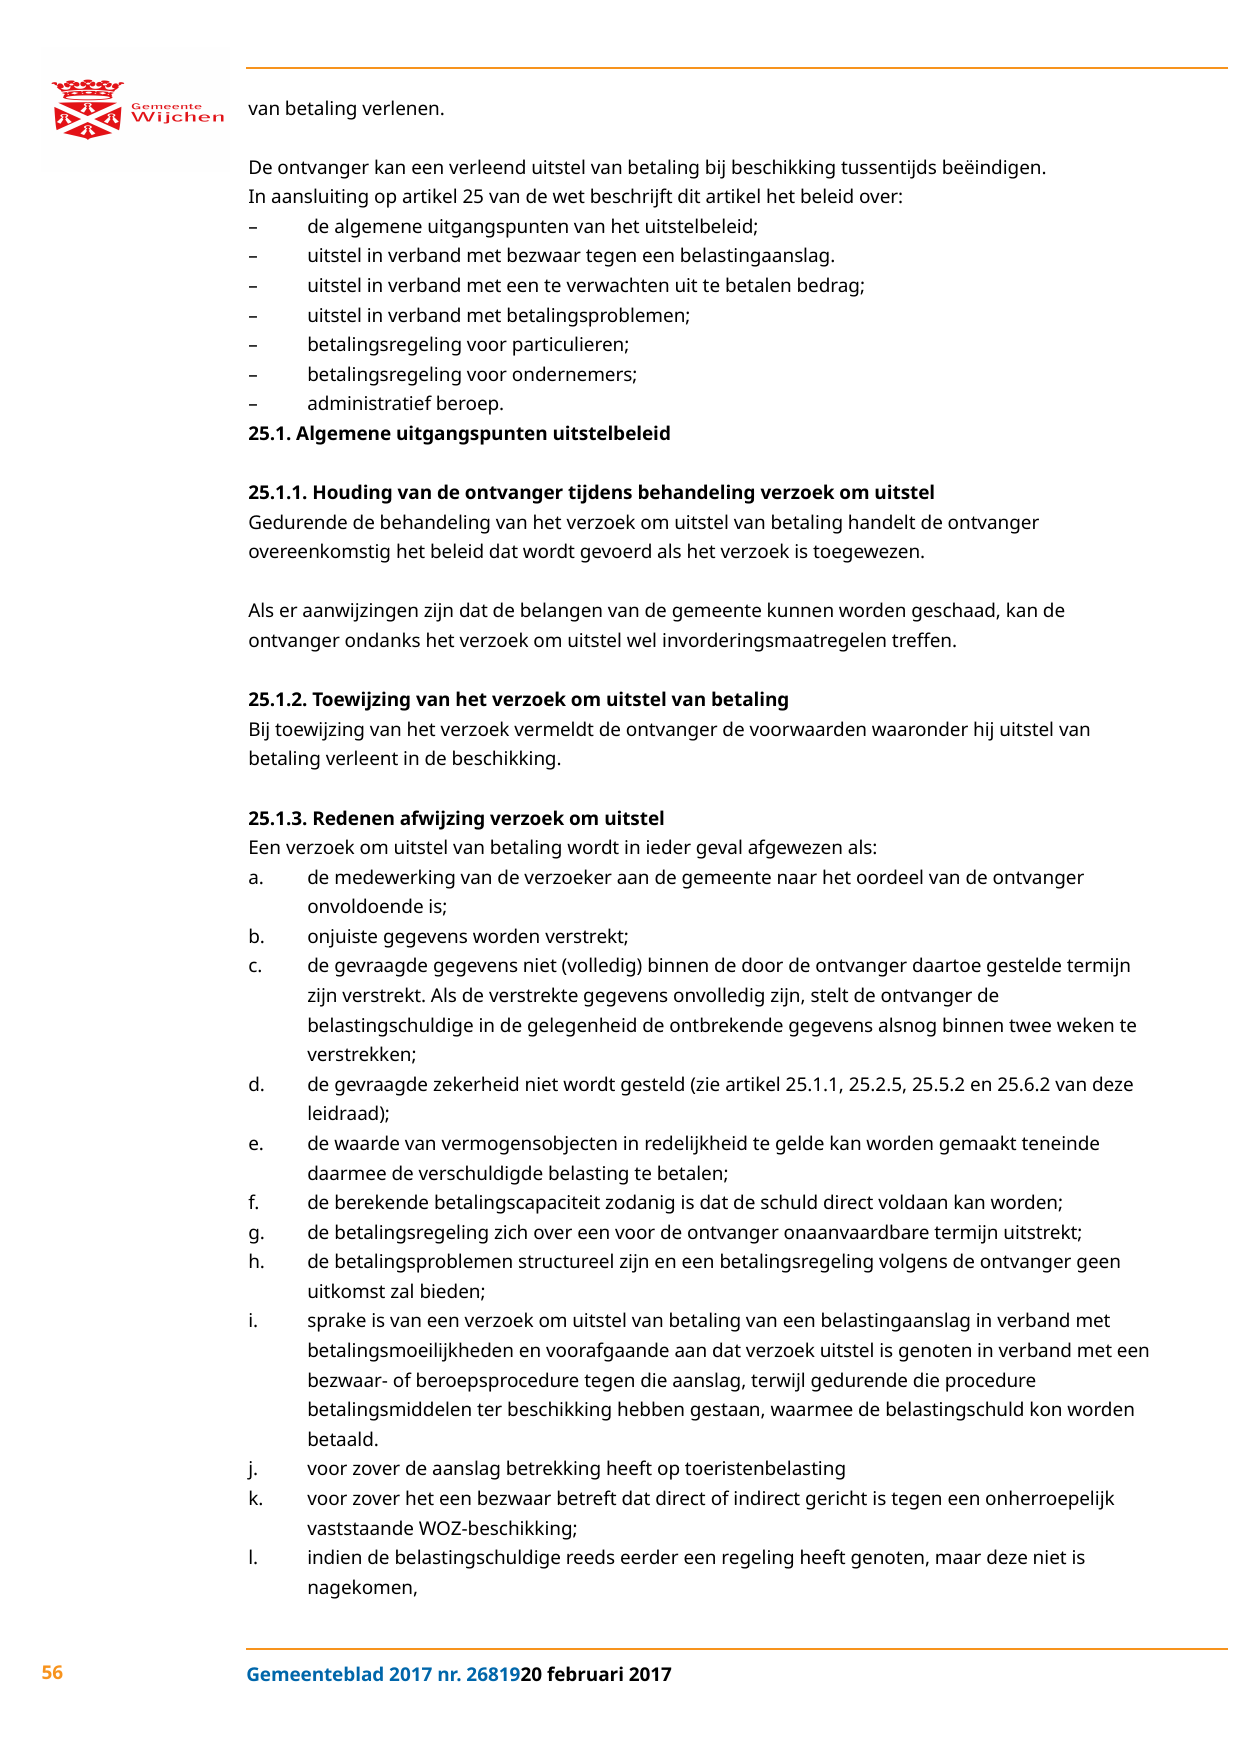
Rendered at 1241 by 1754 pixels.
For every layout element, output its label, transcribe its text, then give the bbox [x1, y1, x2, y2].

text van betaling verlenen. [248, 95, 1152, 121]
picture [41, 47, 231, 172]
text De ontvanger kan een verleend uitstel van betaling bij beschikking tussentijds beëindigen. [248, 154, 1152, 180]
text 25.1.3. Redenen afwijzing verzoek om uitstel [248, 805, 1152, 831]
text Bij toewijzing van het verzoek vermeldt de ontvanger de voorwaarden waaronder hij uitstel van betaling verleent in de beschikking. [248, 716, 1152, 771]
list administratief beroep. [248, 391, 1152, 416]
list de medewerking van de verzoeker aan de gemeente naar het oordeel van de ontvanger onvoldoende is; [248, 864, 1152, 919]
list de betalingsproblemen structureel zijn en een betalingsregeling volgens de ontvanger geen uitkomst zal bieden; [248, 1248, 1152, 1304]
text 25.1.2. Toewijzing van het verzoek om uitstel van betaling [248, 686, 1152, 712]
text 25.1.1. Houding van de ontvanger tijdens behandeling verzoek om uitstel [248, 479, 1152, 505]
list de gevraagde zekerheid niet wordt gesteld (zie artikel 25.1.1, 25.2.5, 25.5.2 en 25.6.2 van deze leidraad); [248, 1071, 1152, 1126]
list sprake is van een verzoek om uitstel van betaling van een belastingaanslag in verband met betalingsmoeilijkheden en voorafgaande aan dat verzoek uitstel is genoten in verband met een bezwaar- of beroepsprocedure tegen die aanslag, terwijl gedurende die procedure betalingsmiddelen ter beschikking hebben gestaan, waarmee de belastingschuld kon worden betaald. [248, 1308, 1152, 1452]
list onjuiste gegevens worden verstrekt; [248, 923, 1152, 949]
text Als er aanwijzingen zijn dat de belangen van de gemeente kunnen worden geschaad, kan de ontvanger ondanks het verzoek om uitstel wel invorderingsmaatregelen treffen. [248, 598, 1152, 653]
list uitstel in verband met bezwaar tegen een belastingaanslag. [248, 243, 1152, 268]
text 25.1. Algemene uitgangspunten uitstelbeleid [248, 420, 1152, 446]
list voor zover de aanslag betrekking heeft op toeristenbelasting [248, 1456, 1152, 1481]
list de gevraagde gegevens niet (volledig) binnen de door de ontvanger daartoe gestelde termijn zijn verstrekt. Als de verstrekte gegevens onvolledig zijn, stelt de ontvanger de belastingschuldige in de gelegenheid de ontbrekende gegevens alsnog binnen twee weken te verstrekken; [248, 953, 1152, 1067]
list de waarde van vermogensobjecten in redelijkheid te gelde kan worden gemaakt teneinde daarmee de verschuldigde belasting te betalen; [248, 1130, 1152, 1186]
list uitstel in verband met een te verwachten uit te betalen bedrag; [248, 272, 1152, 298]
list indien de belastingschuldige reeds eerder een regeling heeft genoten, maar deze niet is nagekomen, [248, 1544, 1152, 1600]
text Gedurende de behandeling van het verzoek om uitstel van betaling handelt de ontvanger overeenkomstig het beleid dat wordt gevoerd als het verzoek is toegewezen. [248, 509, 1152, 564]
list voor zover het een bezwaar betreft dat direct of indirect gericht is tegen een onherroepelijk vaststaande WOZ-beschikking; [248, 1485, 1152, 1541]
list uitstel in verband met betalingsproblemen; [248, 302, 1152, 328]
text Een verzoek om uitstel van betaling wordt in ieder geval afgewezen als: [248, 834, 1152, 860]
text In aansluiting op artikel 25 van de wet beschrijft dit artikel het beleid over: [248, 183, 1152, 209]
list betalingsregeling voor ondernemers; [248, 361, 1152, 387]
list de algemene uitgangspunten van het uitstelbeleid; [248, 213, 1152, 239]
list de berekende betalingscapaciteit zodanig is dat de schuld direct voldaan kan worden; [248, 1189, 1152, 1215]
list betalingsregeling voor particulieren; [248, 331, 1152, 357]
list de betalingsregeling zich over een voor de ontvanger onaanvaardbare termijn uitstrekt; [248, 1219, 1152, 1245]
